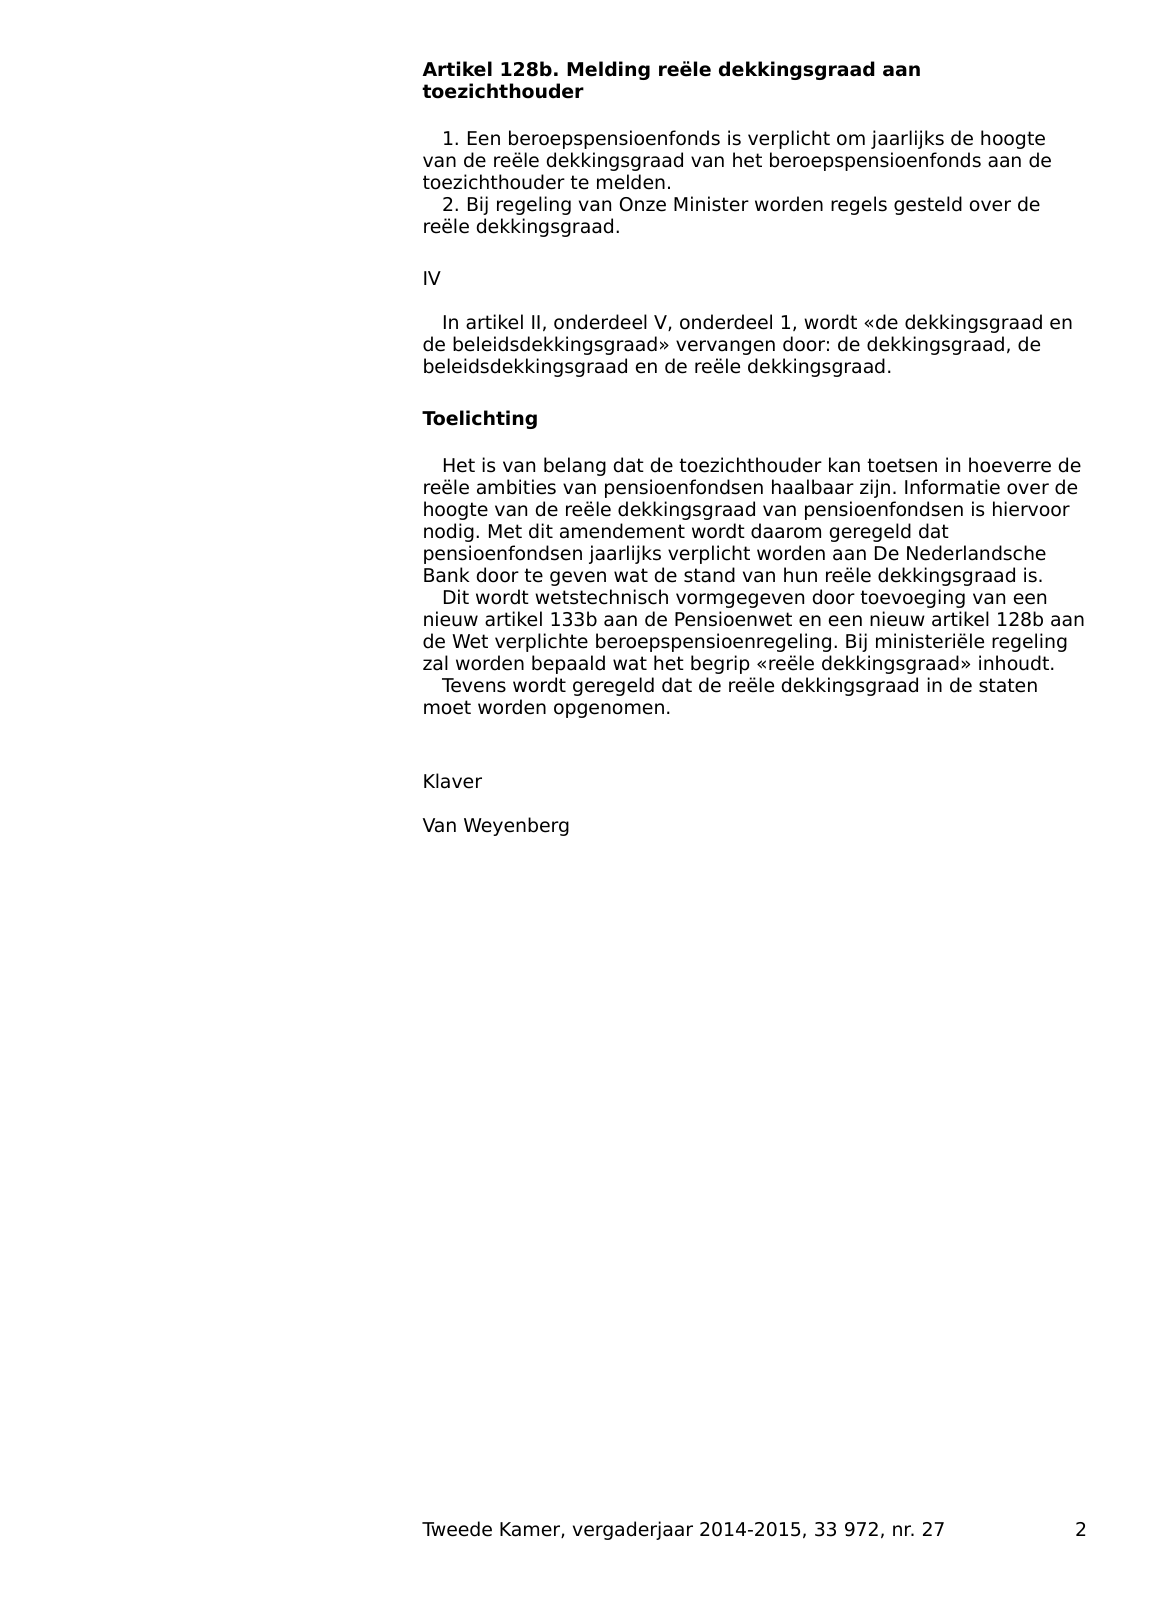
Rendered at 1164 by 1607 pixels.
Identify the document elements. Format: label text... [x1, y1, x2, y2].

text Klaver Van Weyenberg [422, 749, 1087, 837]
subtitle Artikel 128b. Melding reële dekkingsgraad aan toezichthouder [422, 59, 1087, 103]
subtitle Toelichting [422, 408, 1087, 430]
subtitle IV [422, 268, 1087, 290]
text 2. Bij regeling van Onze Minister worden regels gesteld over de reële dekkingsgraad. [422, 194, 1087, 238]
text In artikel II, onderdeel V, onderdeel 1, wordt «de dekkingsgraad en de beleidsdekkingsgraad» vervangen door: de dekkingsgraad, de beleidsdekkingsgraad en de reële dekkingsgraad. [422, 312, 1087, 378]
text 1. Een beroepspensioenfonds is verplicht om jaarlijks de hoogte van de reële dekkingsgraad van het beroepspensioenfonds aan de toezichthouder te melden. [422, 128, 1087, 194]
text Het is van belang dat de toezichthouder kan toetsen in hoeverre de reële ambities van pensioenfondsen haalbaar zijn. Informatie over de hoogte van de reële dekkingsgraad van pensioenfondsen is hiervoor nodig. Met dit amendement wordt daarom geregeld dat pensioenfondsen jaarlijks verplicht worden aan De Nederlandsche Bank door te geven wat de stand van hun reële dekkingsgraad is. [422, 455, 1087, 587]
text Tevens wordt geregeld dat de reële dekkingsgraad in de staten moet worden opgenomen. [422, 675, 1087, 719]
text Dit wordt wetstechnisch vormgegeven door toevoeging van een nieuw artikel 133b aan de Pensioenwet en een nieuw artikel 128b aan de Wet verplichte beroepspensioenregeling. Bij ministeriële regeling zal worden bepaald wat het begrip «reële dekkingsgraad» inhoudt. [422, 587, 1087, 675]
